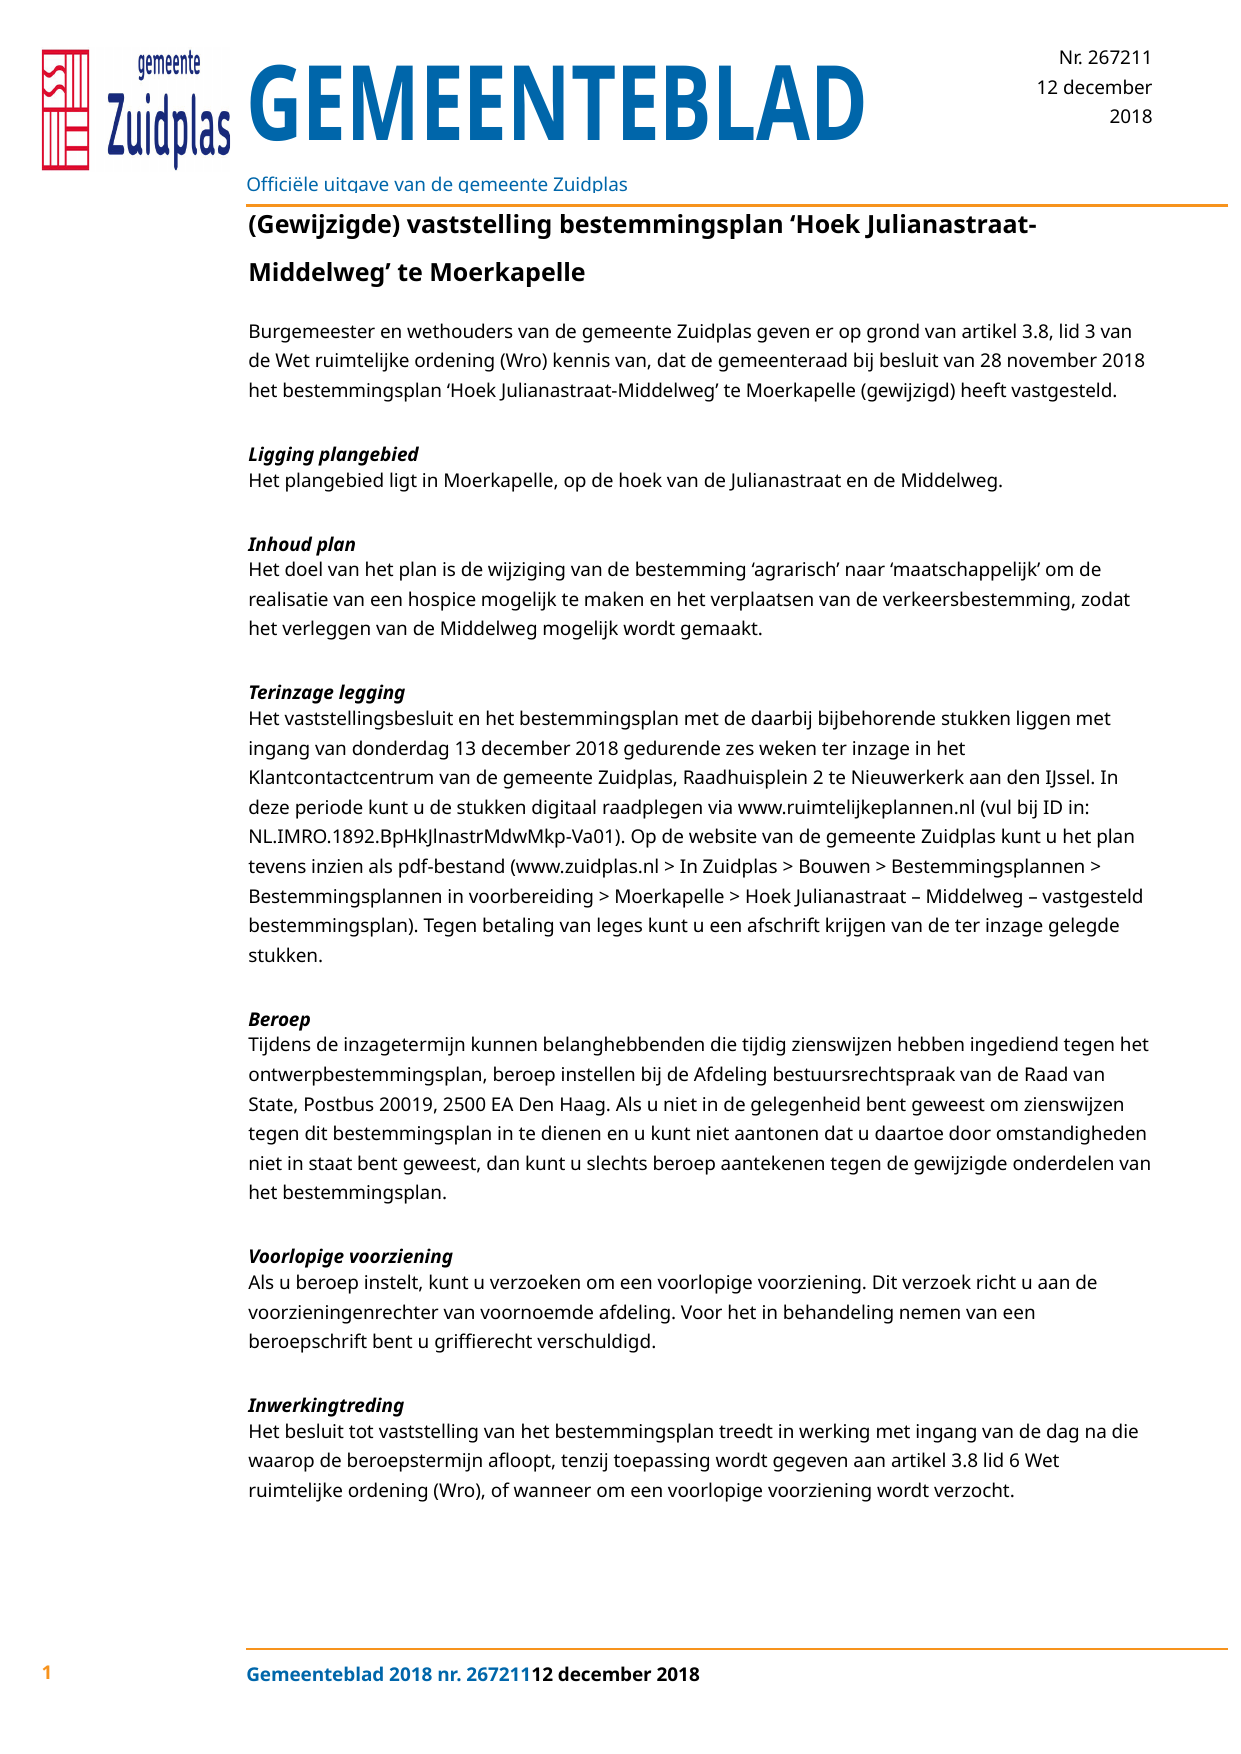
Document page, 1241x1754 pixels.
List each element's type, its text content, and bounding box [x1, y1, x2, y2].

picture [41, 47, 231, 172]
text Voorlopige voorziening [248, 1243, 1152, 1269]
text Tijdens de inzagetermijn kunnen belanghebbenden die tijdig zienswijzen hebben ingediend tegen het ontwerpbestemmingsplan, beroep instellen bij de Afdeling bestuursrechtspraak van de Raad van State, Postbus 20019, 2500 EA Den Haag. Als u niet in de gelegenheid bent geweest om zienswijzen tegen dit bestemmingsplan in te dienen en u kunt niet aantonen dat u daartoe door omstandigheden niet in staat bent geweest, dan kunt u slechts beroep aantekenen tegen de gewijzigde onderdelen van het bestemmingsplan. [248, 1032, 1152, 1205]
text (Gewijzigde) vaststelling bestemmingsplan ‘Hoek Julianastraat-Middelweg’ te Moerkapelle [248, 207, 1152, 288]
text Burgemeester en wethouders van de gemeente Zuidplas geven er op grond van artikel 3.8, lid 3 van de Wet ruimtelijke ordening (Wro) kennis van, dat de gemeenteraad bij besluit van 28 november 2018 het bestemmingsplan ‘Hoek Julianastraat-Middelweg’ te Moerkapelle (gewijzigd) heeft vastgesteld. [248, 318, 1152, 403]
text Inwerkingtreding [248, 1392, 1152, 1418]
text Ligging plangebied [248, 441, 1152, 467]
text Het plangebied ligt in Moerkapelle, op de hoek van de Julianastraat en de Middelweg. [248, 467, 1152, 492]
text Terinzage legging [248, 679, 1152, 705]
text Het besluit tot vaststelling van het bestemmingsplan treedt in werking met ingang van de dag na die waarop de beroepstermijn afloopt, tenzij toepassing wordt gegeven aan artikel 3.8 lid 6 Wet ruimtelijke ordening (Wro), of wanneer om een voorlopige voorziening wordt verzocht. [248, 1418, 1152, 1503]
text Beroep [248, 1006, 1152, 1032]
text Het vaststellingsbesluit en het bestemmingsplan met de daarbij bijbehorende stukken liggen met ingang van donderdag 13 december 2018 gedurende zes weken ter inzage in het Klantcontactcentrum van de gemeente Zuidplas, Raadhuisplein 2 te Nieuwerkerk aan den IJssel. In deze periode kunt u de stukken digitaal raadplegen via www.ruimtelijkeplannen.nl (vul bij ID in: NL.IMRO.1892.BpHkJlnastrMdwMkp-Va01). Op de website van de gemeente Zuidplas kunt u het plan tevens inzien als pdf-bestand (www.zuidplas.nl > In Zuidplas > Bouwen > Bestemmingsplannen > Bestemmingsplannen in voorbereiding > Moerkapelle > Hoek Julianastraat – Middelweg – vastgesteld bestemmingsplan). Tegen betaling van leges kunt u een afschrift krijgen van de ter inzage gelegde stukken. [248, 705, 1152, 968]
text Het doel van het plan is de wijziging van de bestemming ‘agrarisch’ naar ‘maatschappelijk’ om de realisatie van een hospice mogelijk te maken en het verplaatsen van de verkeersbestemming, zodat het verleggen van de Middelweg mogelijk wordt gemaakt. [248, 556, 1152, 641]
text Inhoud plan [248, 531, 1152, 556]
text Als u beroep instelt, kunt u verzoeken om een voorlopige voorziening. Dit verzoek richt u aan de voorzieningenrechter van voornoemde afdeling. Voor het in behandeling nemen van een beroepschrift bent u griffierecht verschuldigd. [248, 1269, 1152, 1354]
